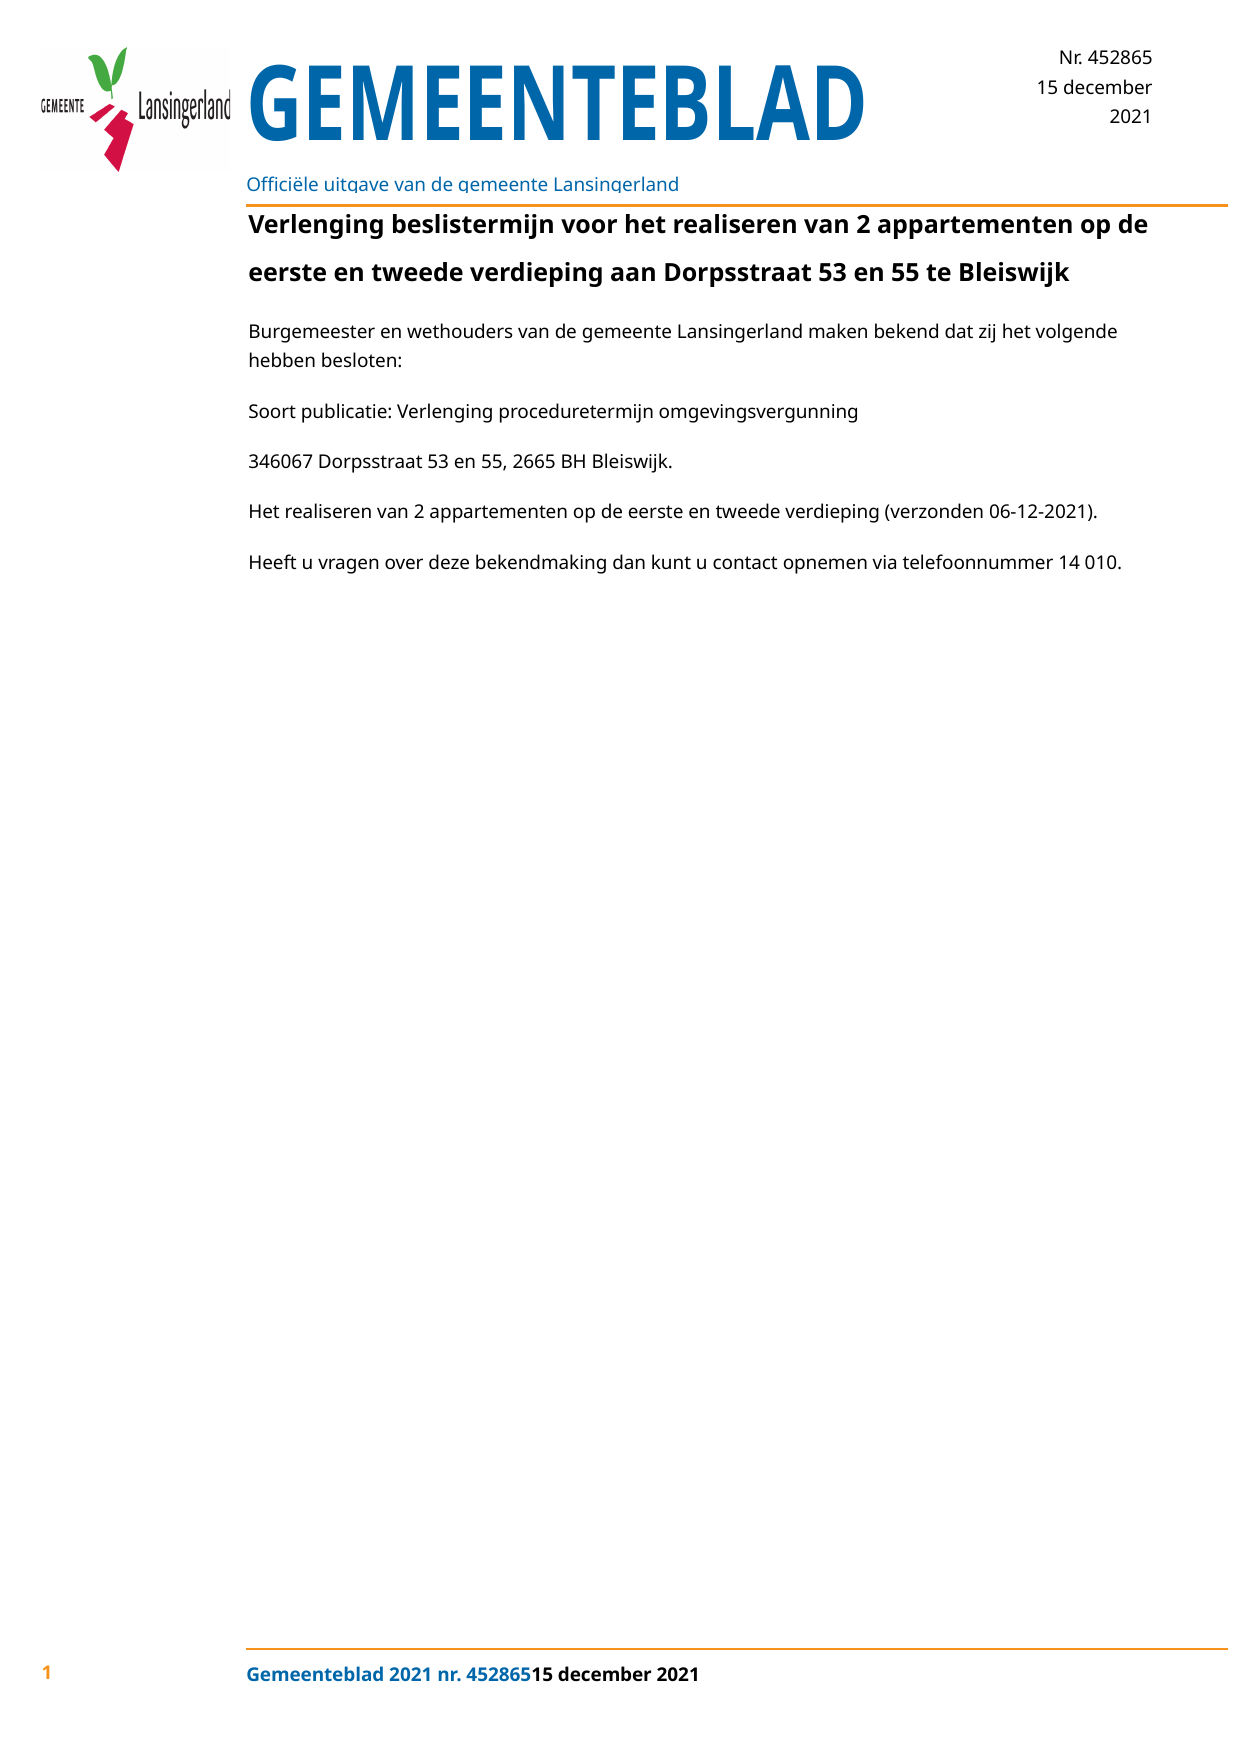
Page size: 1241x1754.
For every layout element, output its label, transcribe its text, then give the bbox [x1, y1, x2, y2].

picture [41, 47, 231, 172]
text Soort publicatie: Verlenging proceduretermijn omgevingsvergunning [248, 398, 1152, 424]
text 346067 Dorpsstraat 53 en 55, 2665 BH Bleiswijk. [248, 448, 1152, 474]
text Heeft u vragen over deze bekendmaking dan kunt u contact opnemen via telefoonnummer 14 010. [248, 549, 1152, 575]
text Verlenging beslistermijn voor het realiseren van 2 appartementen op de eerste en tweede verdieping aan Dorpsstraat 53 en 55 te Bleiswijk [248, 207, 1152, 288]
text Burgemeester en wethouders van de gemeente Lansingerland maken bekend dat zij het volgende hebben besloten: [248, 318, 1152, 373]
text Het realiseren van 2 appartementen op de eerste en tweede verdieping (verzonden 06-12-2021). [248, 499, 1152, 524]
